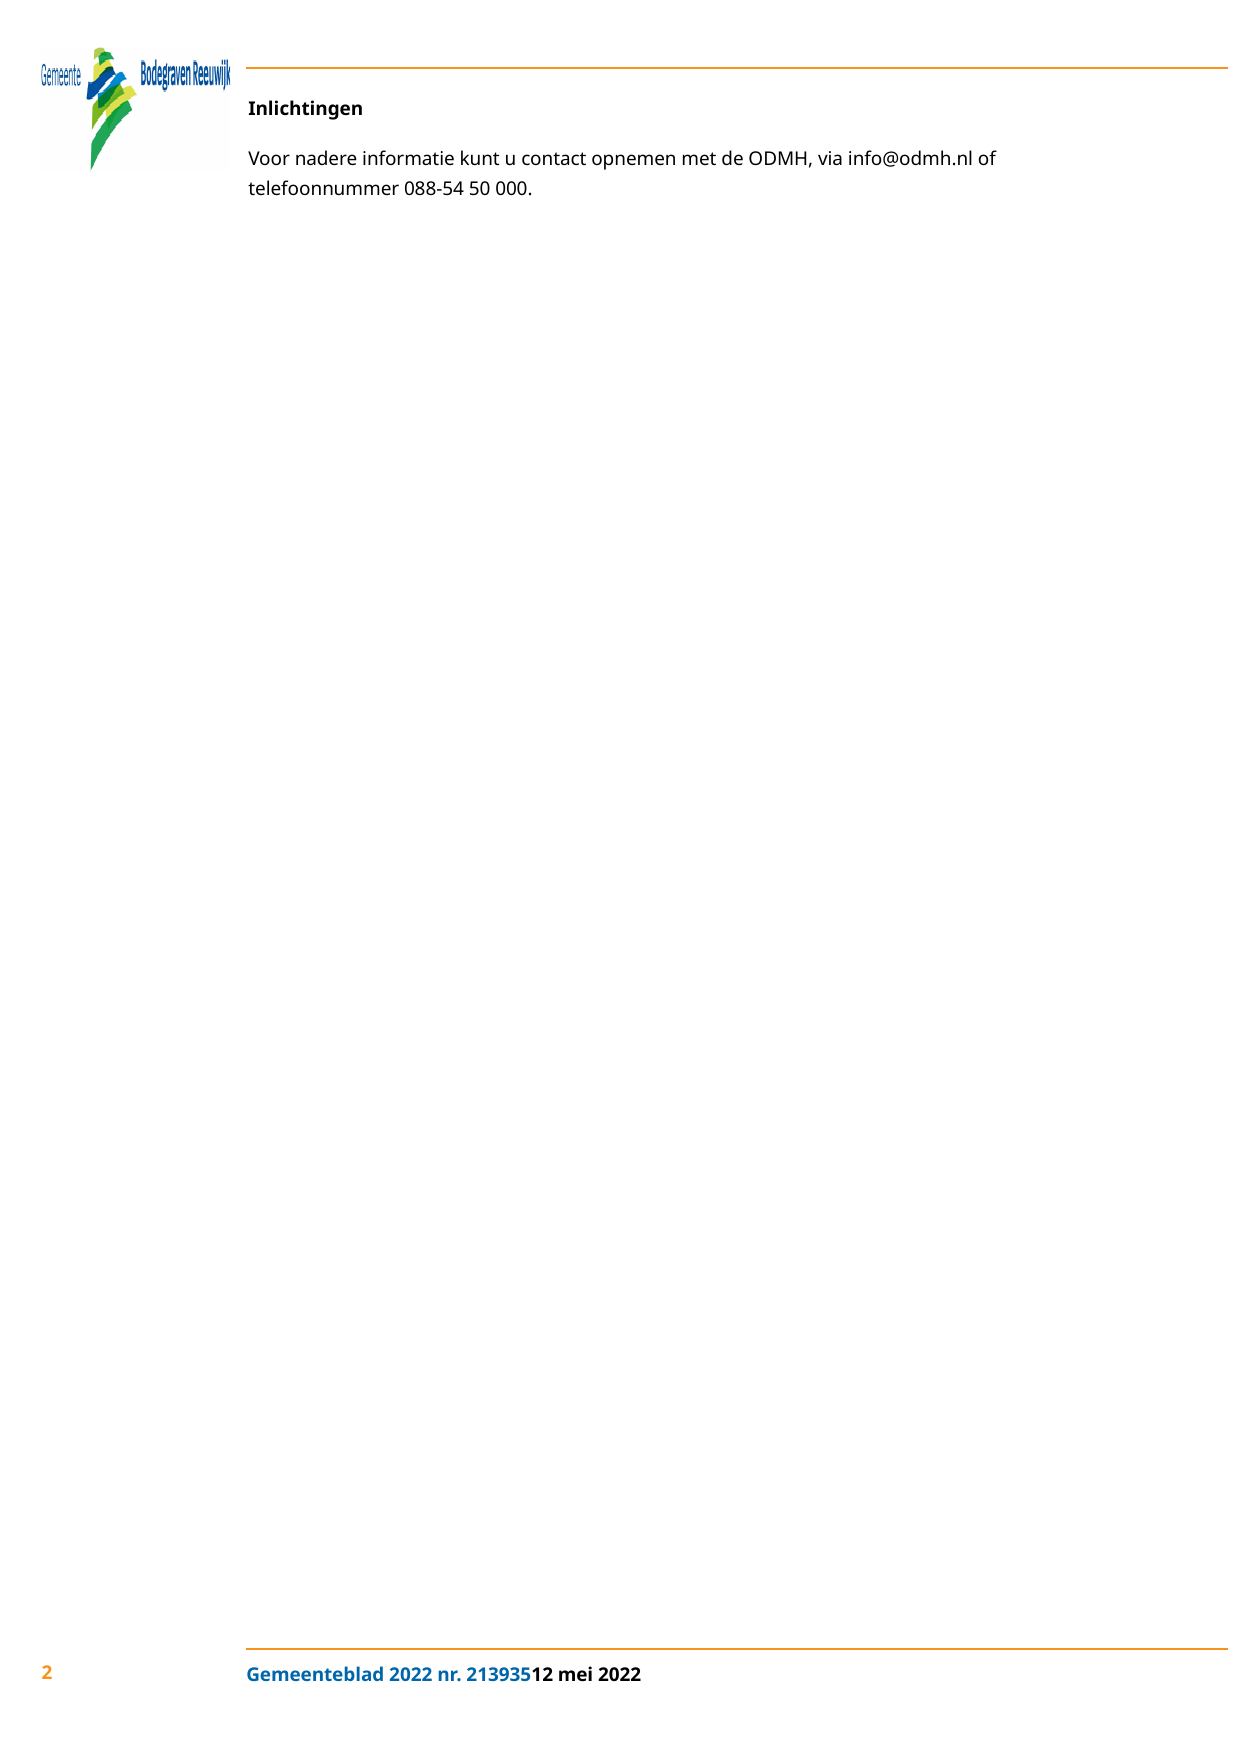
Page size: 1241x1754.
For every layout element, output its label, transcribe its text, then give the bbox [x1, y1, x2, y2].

text Inlichtingen [248, 95, 1152, 121]
text Voor nadere informatie kunt u contact opnemen met de ODMH, via info@odmh.nl of telefoonnummer 088-54 50 000. [248, 145, 1152, 201]
picture [41, 47, 231, 172]
